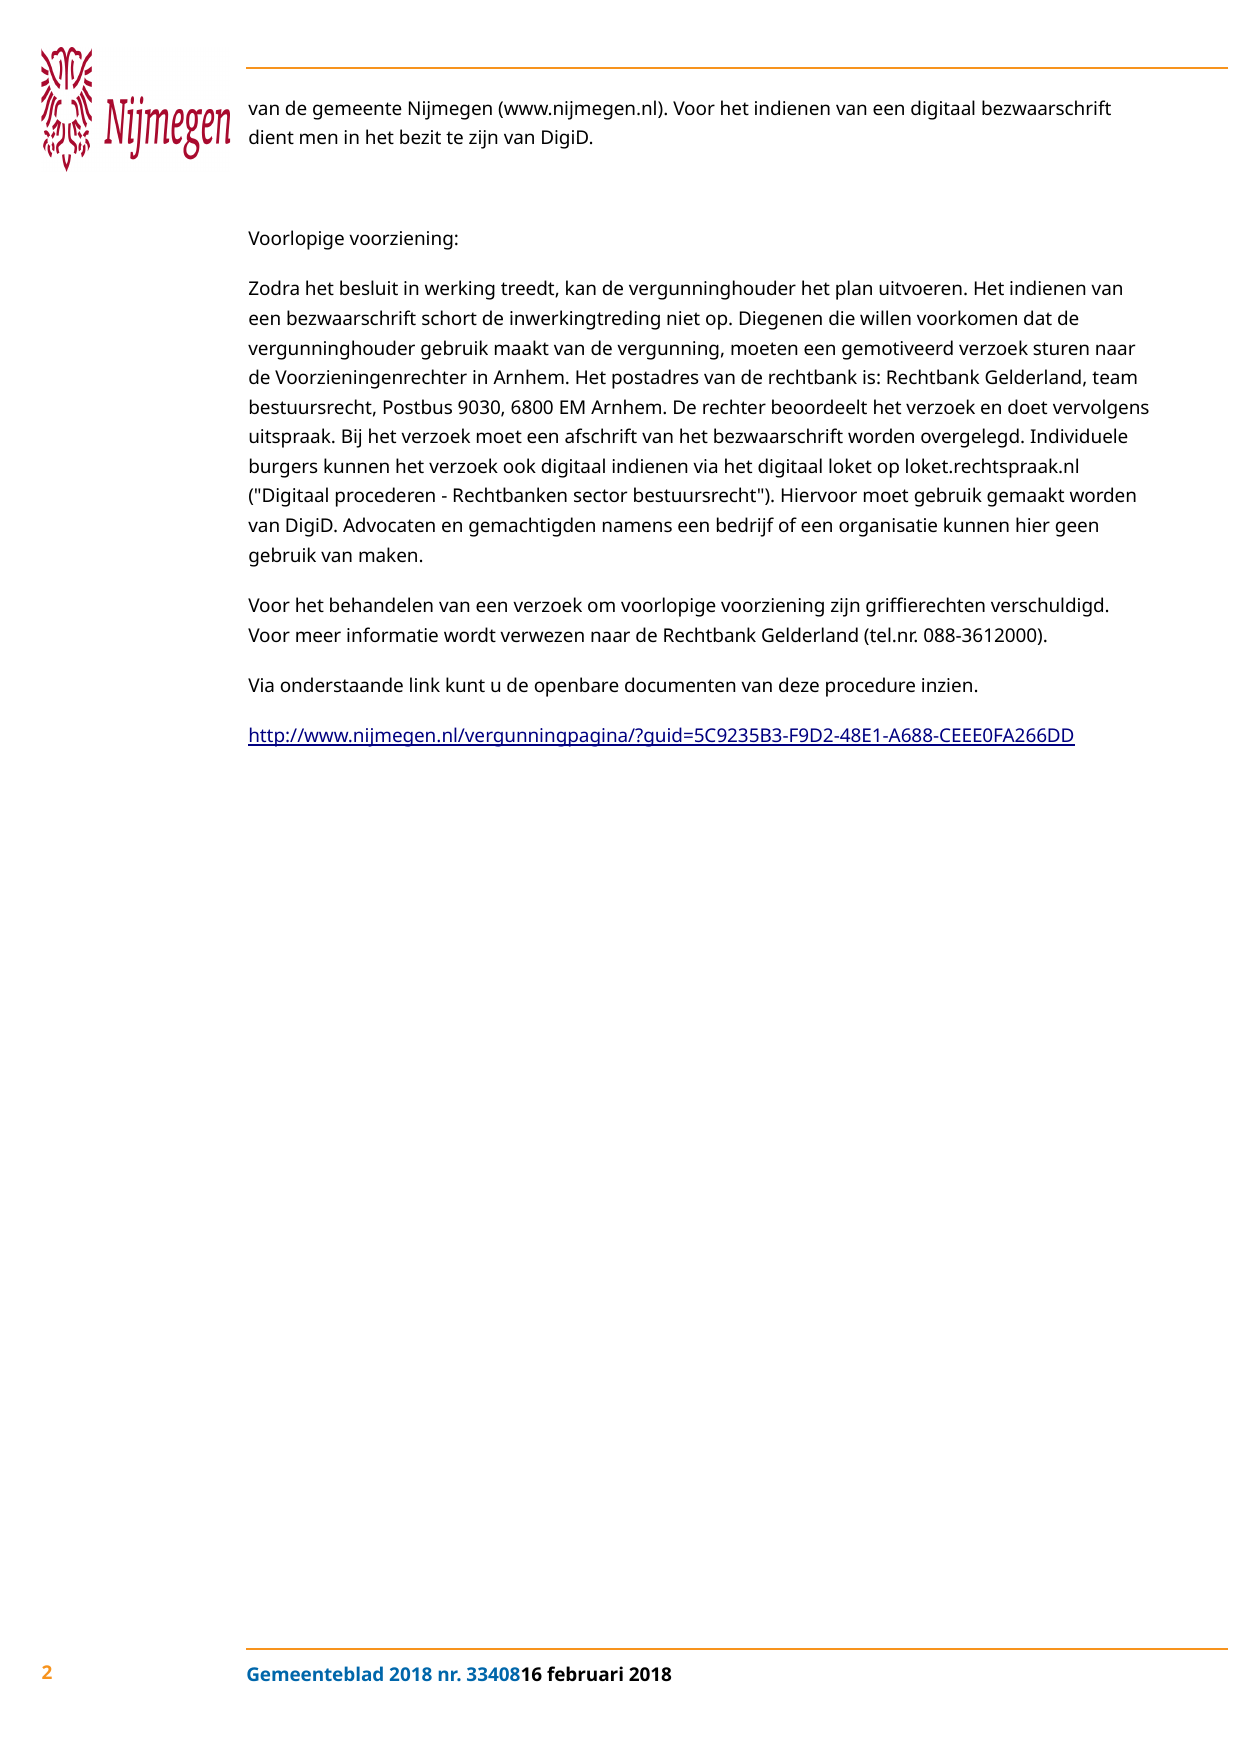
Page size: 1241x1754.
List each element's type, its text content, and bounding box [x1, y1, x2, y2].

text http://www.nijmegen.nl/vergunningpagina/?guid=5C9235B3-F9D2-48E1-A688-CEEE0FA266DD [248, 723, 1152, 748]
text van de gemeente Nijmegen (www.nijmegen.nl). Voor het indienen van een digitaal bezwaarschrift dient men in het bezit te zijn van DigiD. [248, 95, 1152, 150]
text Voor het behandelen van een verzoek om voorlopige voorziening zijn griffierechten verschuldigd. Voor meer informatie wordt verwezen naar de Rechtbank Gelderland (tel.nr. 088-3612000). [248, 592, 1152, 648]
text Via onderstaande link kunt u de openbare documenten van deze procedure inzien. [248, 672, 1152, 698]
text Voorlopige voorziening: [248, 225, 1152, 251]
text Zodra het besluit in werking treedt, kan de vergunninghouder het plan uitvoeren. Het indienen van een bezwaarschrift schort de inwerkingtreding niet op. Diegenen die willen voorkomen dat de vergunninghouder gebruik maakt van de vergunning, moeten een gemotiveerd verzoek sturen naar de Voorzieningenrechter in Arnhem. Het postadres van de rechtbank is: Rechtbank Gelderland, team bestuursrecht, Postbus 9030, 6800 EM Arnhem. De rechter beoordeelt het verzoek en doet vervolgens uitspraak. Bij het verzoek moet een afschrift van het bezwaarschrift worden overgelegd. Individuele burgers kunnen het verzoek ook digitaal indienen via het digitaal loket op loket.rechtspraak.nl ("Digitaal procederen - Rechtbanken sector bestuursrecht"). Hiervoor moet gebruik gemaakt worden van DigiD. Advocaten en gemachtigden namens een bedrijf of een organisatie kunnen hier geen gebruik van maken. [248, 276, 1152, 568]
picture [41, 47, 231, 172]
